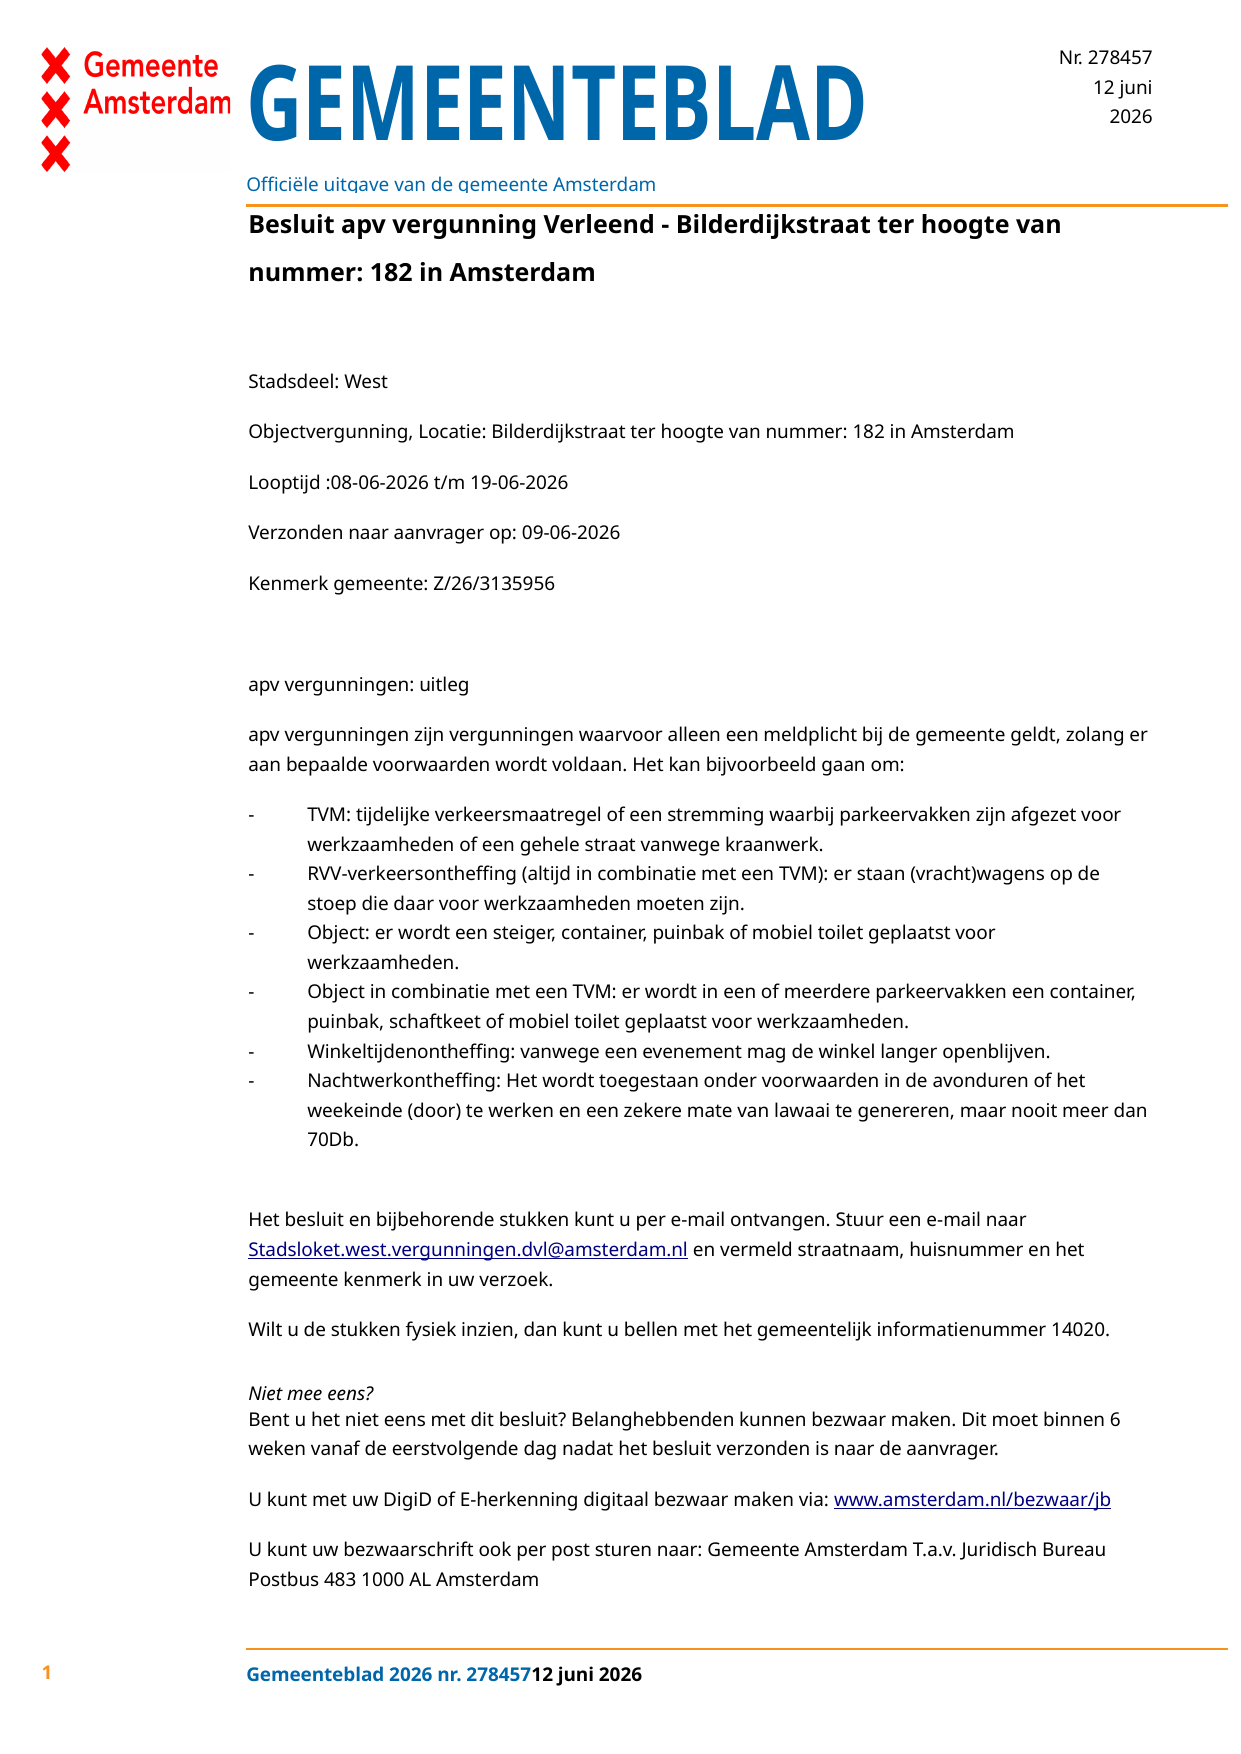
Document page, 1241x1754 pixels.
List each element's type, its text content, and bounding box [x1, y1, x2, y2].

list TVM: tijdelijke verkeersmaatregel of een stremming waarbij parkeervakken zijn afgezet voor werkzaamheden of een gehele straat vanwege kraanwerk. [248, 801, 1152, 857]
text Besluit apv vergunning Verleend - Bilderdijkstraat ter hoogte van nummer: 182 in Amsterdam [248, 207, 1152, 288]
text Stadsdeel: West [248, 368, 1152, 394]
text Looptijd :08-06-2026 t/m 19-06-2026 [248, 469, 1152, 495]
picture [41, 47, 231, 172]
text Het besluit en bijbehorende stukken kunt u per e-mail ontvangen. Stuur een e-mail naar Stadsloket.west.vergunningen.dvl@amsterdam.nl en vermeld straatnaam, huisnummer en het gemeente kenmerk in uw verzoek. [248, 1207, 1152, 1292]
text Verzonden naar aanvrager op: 09-06-2026 [248, 519, 1152, 545]
list Nachtwerkontheffing: Het wordt toegestaan onder voorwaarden in de avonduren of het weekeinde (door) te werken en een zekere mate van lawaai te genereren, maar nooit meer dan 70Db. [248, 1067, 1152, 1152]
text Bent u het niet eens met dit besluit? Belanghebbenden kunnen bezwaar maken. Dit moet binnen 6 weken vanaf de eerstvolgende dag nadat het besluit verzonden is naar de aanvrager. [248, 1406, 1152, 1461]
text U kunt uw bezwaarschrift ook per post sturen naar: Gemeente Amsterdam T.a.v. Juridisch Bureau Postbus 483 1000 AL Amsterdam [248, 1536, 1152, 1592]
list Object in combinatie met een TVM: er wordt in een of meerdere parkeervakken een container, puinbak, schaftkeet of mobiel toilet geplaatst voor werkzaamheden. [248, 979, 1152, 1034]
list RVV-verkeersontheffing (altijd in combinatie met een TVM): er staan (vracht)wagens op de stoep die daar voor werkzaamheden moeten zijn. [248, 860, 1152, 916]
text Objectvergunning, Locatie: Bilderdijkstraat ter hoogte van nummer: 182 in Amsterdam [248, 419, 1152, 444]
list Winkeltijdenontheffing: vanwege een evenement mag de winkel langer openblijven. [248, 1038, 1152, 1064]
list Object: er wordt een steiger, container, puinbak of mobiel toilet geplaatst voor werkzaamheden. [248, 919, 1152, 975]
text Kenmerk gemeente: Z/26/3135956 [248, 570, 1152, 596]
text apv vergunningen zijn vergunningen waarvoor alleen een meldplicht bij de gemeente geldt, zolang er aan bepaalde voorwaarden wordt voldaan. Het kan bijvoorbeeld gaan om: [248, 721, 1152, 777]
text U kunt met uw DigiD of E-herkenning digitaal bezwaar maken via: www.amsterdam.nl/bezwaar/jb [248, 1486, 1152, 1512]
text apv vergunningen: uitleg [248, 671, 1152, 697]
text Niet mee eens? [248, 1380, 1152, 1406]
text Wilt u de stukken fysiek inzien, dan kunt u bellen met het gemeentelijk informatienummer 14020. [248, 1316, 1152, 1342]
